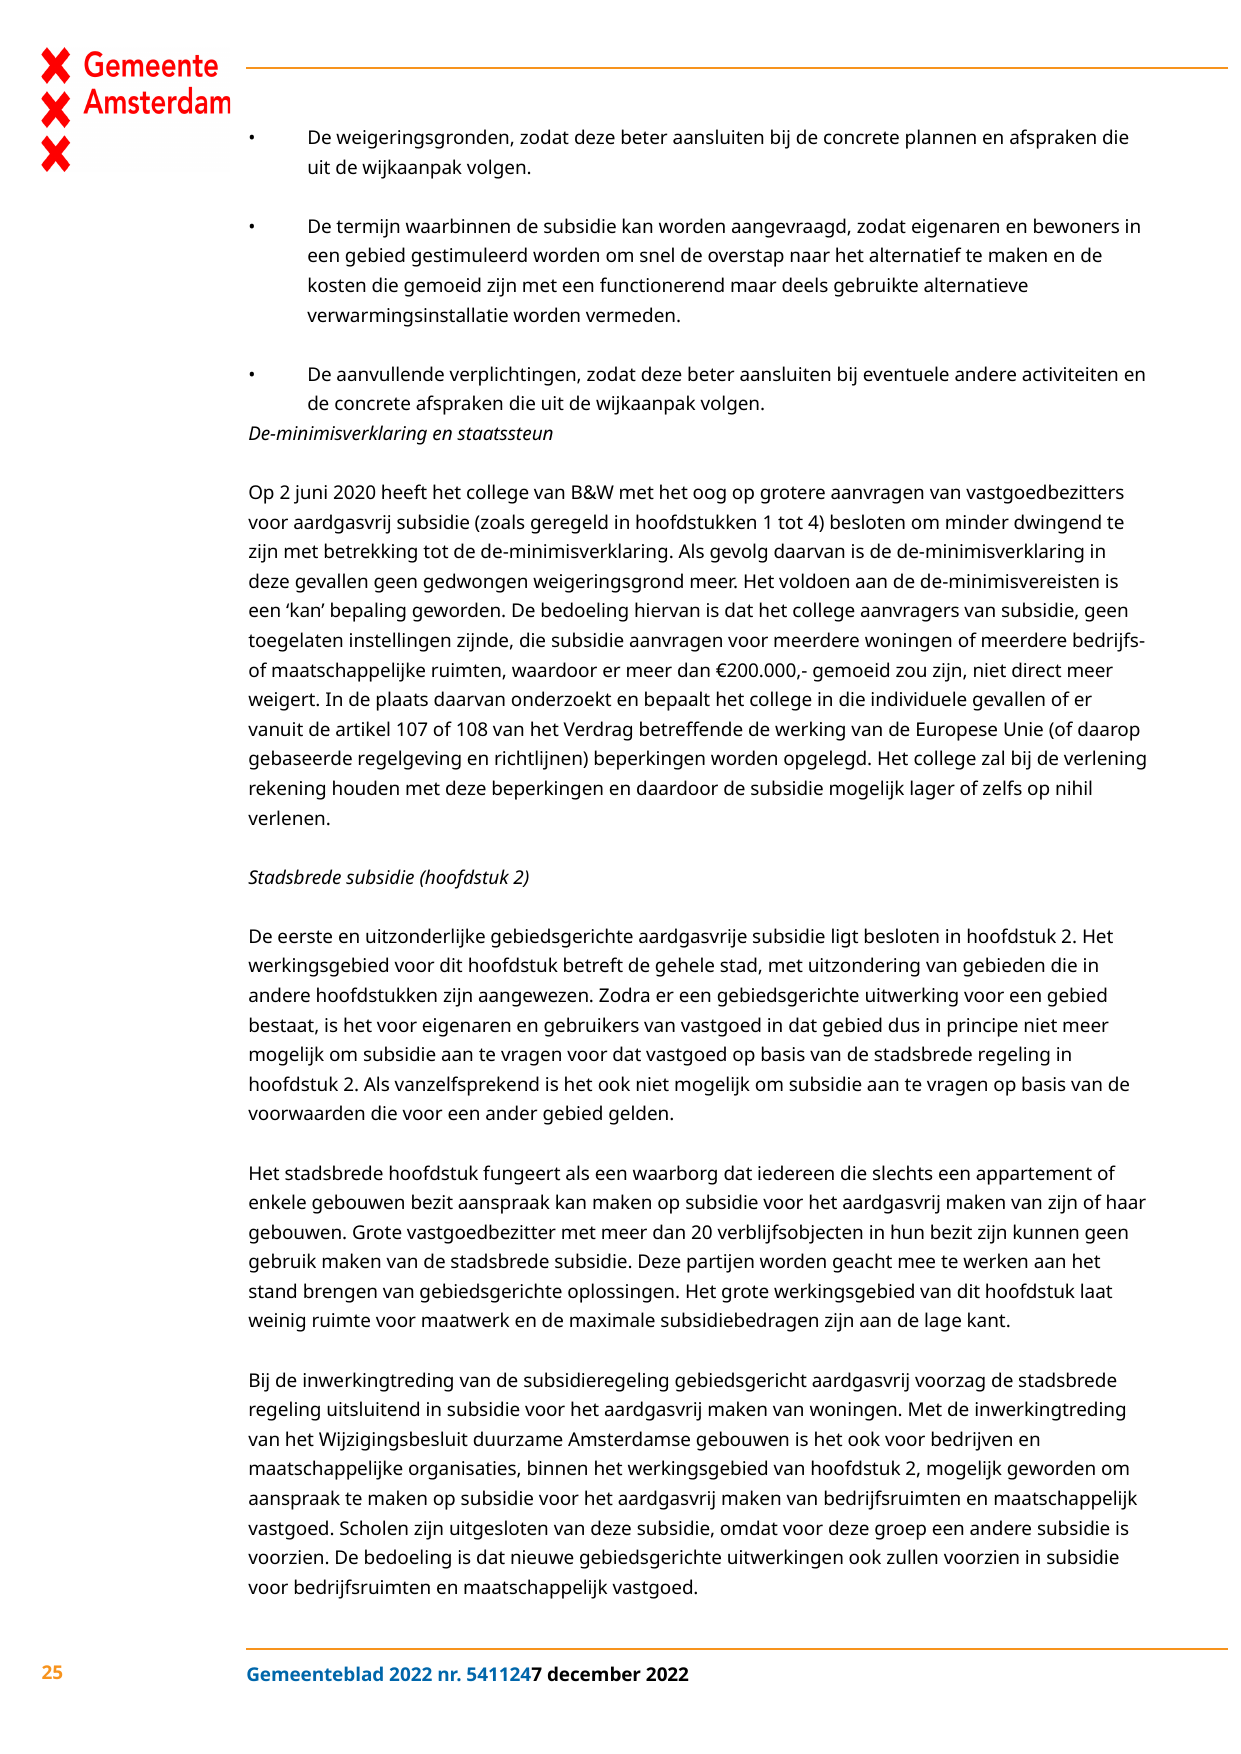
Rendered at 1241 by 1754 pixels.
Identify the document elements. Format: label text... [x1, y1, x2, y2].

text De eerste en uitzonderlijke gebiedsgerichte aardgasvrije subsidie ligt besloten in hoofdstuk 2. Het werkingsgebied voor dit hoofdstuk betreft de gehele stad, met uitzondering van gebieden die in andere hoofdstukken zijn aangewezen. Zodra er een gebiedsgerichte uitwerking voor een gebied bestaat, is het voor eigenaren en gebruikers van vastgoed in dat gebied dus in principe niet meer mogelijk om subsidie aan te vragen voor dat vastgoed op basis van de stadsbrede regeling in hoofdstuk 2. Als vanzelfsprekend is het ook niet mogelijk om subsidie aan te vragen op basis van de voorwaarden die voor een ander gebied gelden. [248, 923, 1152, 1126]
text De-minimisverklaring en staatssteun [248, 420, 1152, 446]
text Het stadsbrede hoofdstuk fungeert als een waarborg dat iedereen die slechts een appartement of enkele gebouwen bezit aanspraak kan maken op subsidie voor het aardgasvrij maken van zijn of haar gebouwen. Grote vastgoedbezitter met meer dan 20 verblijfsobjecten in hun bezit zijn kunnen geen gebruik maken van de stadsbrede subsidie. Deze partijen worden geacht mee te werken aan het stand brengen van gebiedsgerichte oplossingen. Het grote werkingsgebied van dit hoofdstuk laat weinig ruimte voor maatwerk en de maximale subsidiebedragen zijn aan de lage kant. [248, 1160, 1152, 1333]
picture [41, 47, 231, 172]
text Stadsbrede subsidie (hoofdstuk 2) [248, 864, 1152, 890]
list De aanvullende verplichtingen, zodat deze beter aansluiten bij eventuele andere activiteiten en de concrete afspraken die uit de wijkaanpak volgen. [248, 361, 1152, 416]
text Op 2 juni 2020 heeft het college van B&W met het oog op grotere aanvragen van vastgoedbezitters voor aardgasvrij subsidie (zoals geregeld in hoofdstukken 1 tot 4) besloten om minder dwingend te zijn met betrekking tot de de-minimisverklaring. Als gevolg daarvan is de de-minimisverklaring in deze gevallen geen gedwongen weigeringsgrond meer. Het voldoen aan de de-minimisvereisten is een ‘kan’ bepaling geworden. De bedoeling hiervan is dat het college aanvragers van subsidie, geen toegelaten instellingen zijnde, die subsidie aanvragen voor meerdere woningen of meerdere bedrijfs- of maatschappelijke ruimten, waardoor er meer dan €200.000,- gemoeid zou zijn, niet direct meer weigert. In de plaats daarvan onderzoekt en bepaalt het college in die individuele gevallen of er vanuit de artikel 107 of 108 van het Verdrag betreffende de werking van de Europese Unie (of daarop gebaseerde regelgeving en richtlijnen) beperkingen worden opgelegd. Het college zal bij de verlening rekening houden met deze beperkingen en daardoor de subsidie mogelijk lager of zelfs op nihil verlenen. [248, 479, 1152, 831]
list De weigeringsgronden, zodat deze beter aansluiten bij de concrete plannen en afspraken die uit de wijkaanpak volgen. [248, 124, 1152, 180]
list De termijn waarbinnen de subsidie kan worden aangevraagd, zodat eigenaren en bewoners in een gebied gestimuleerd worden om snel de overstap naar het alternatief te maken en de kosten die gemoeid zijn met een functionerend maar deels gebruikte alternatieve verwarmingsinstallatie worden vermeden. [248, 213, 1152, 328]
text Bij de inwerkingtreding van de subsidieregeling gebiedsgericht aardgasvrij voorzag de stadsbrede regeling uitsluitend in subsidie voor het aardgasvrij maken van woningen. Met de inwerkingtreding van het Wijzigingsbesluit duurzame Amsterdamse gebouwen is het ook voor bedrijven en maatschappelijke organisaties, binnen het werkingsgebied van hoofdstuk 2, mogelijk geworden om aanspraak te maken op subsidie voor het aardgasvrij maken van bedrijfsruimten en maatschappelijk vastgoed. Scholen zijn uitgesloten van deze subsidie, omdat voor deze groep een andere subsidie is voorzien. De bedoeling is dat nieuwe gebiedsgerichte uitwerkingen ook zullen voorzien in subsidie voor bedrijfsruimten en maatschappelijk vastgoed. [248, 1367, 1152, 1600]
